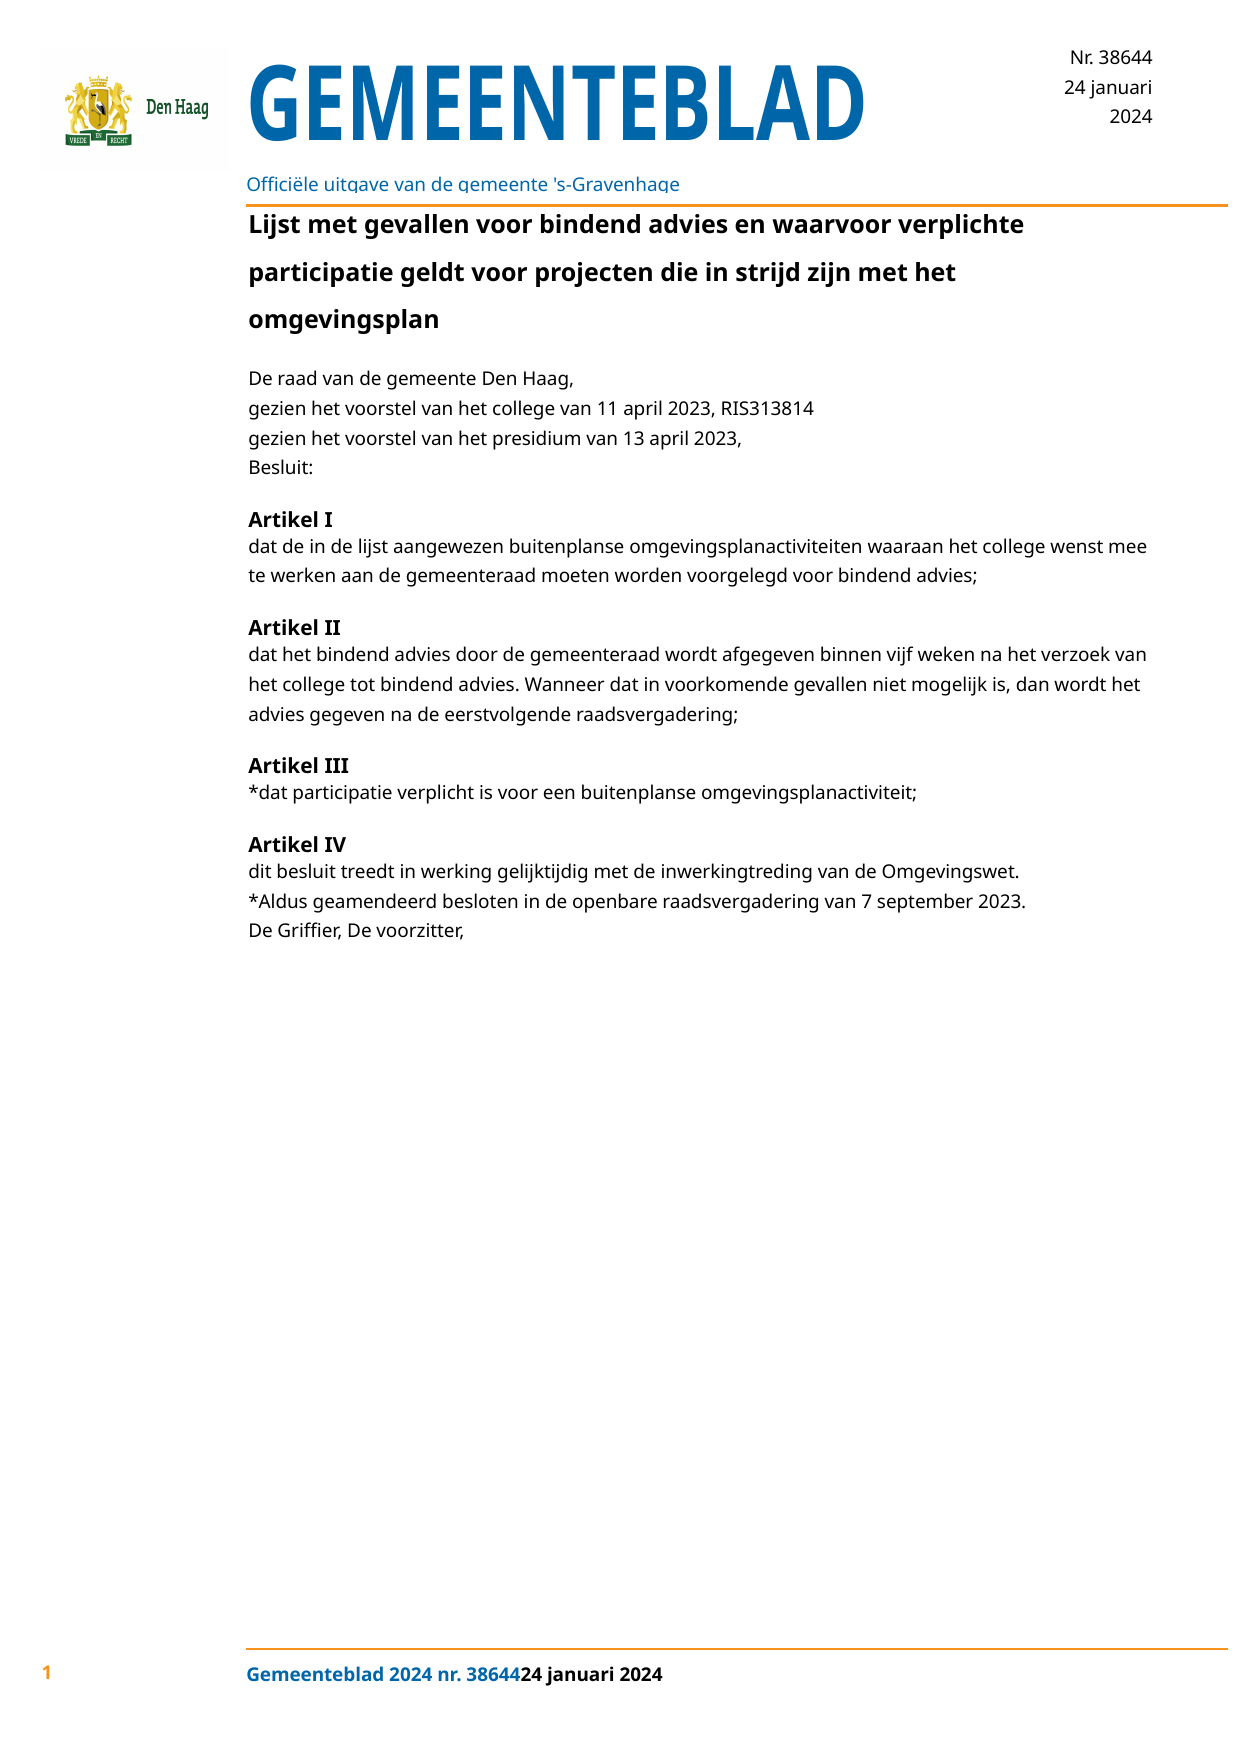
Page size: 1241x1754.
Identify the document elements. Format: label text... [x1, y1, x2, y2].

text *Aldus geamendeerd besloten in de openbare raadsvergadering van 7 september 2023. [248, 888, 1152, 914]
text Artikel II [248, 613, 1152, 642]
text Besluit: [248, 454, 1152, 480]
text *dat participatie verplicht is voor een buitenplanse omgevingsplanactiviteit; [248, 779, 1152, 805]
text dat het bindend advies door de gemeenteraad wordt afgegeven binnen vijf weken na het verzoek van het college tot bindend advies. Wanneer dat in voorkomende gevallen niet mogelijk is, dan wordt het advies gegeven na de eerstvolgende raadsvergadering; [248, 642, 1152, 726]
text dit besluit treedt in werking gelijktijdig met de inwerkingtreding van de Omgevingswet. [248, 858, 1152, 884]
text De raad van de gemeente Den Haag, [248, 366, 1152, 391]
text De Griffier, De voorzitter, [248, 918, 1152, 943]
text Artikel I [248, 505, 1152, 533]
text dat de in de lijst aangewezen buitenplanse omgevingsplanactiviteiten waaraan het college wenst mee te werken aan de gemeenteraad moeten worden voorgelegd voor bindend advies; [248, 533, 1152, 588]
text Artikel III [248, 751, 1152, 779]
picture [41, 47, 231, 172]
text Lijst met gevallen voor bindend advies en waarvoor verplichte participatie geldt voor projecten die in strijd zijn met het omgevingsplan [248, 207, 1152, 336]
text gezien het voorstel van het college van 11 april 2023, RIS313814 [248, 395, 1152, 421]
text Artikel IV [248, 830, 1152, 858]
text gezien het voorstel van het presidium van 13 april 2023, [248, 425, 1152, 450]
